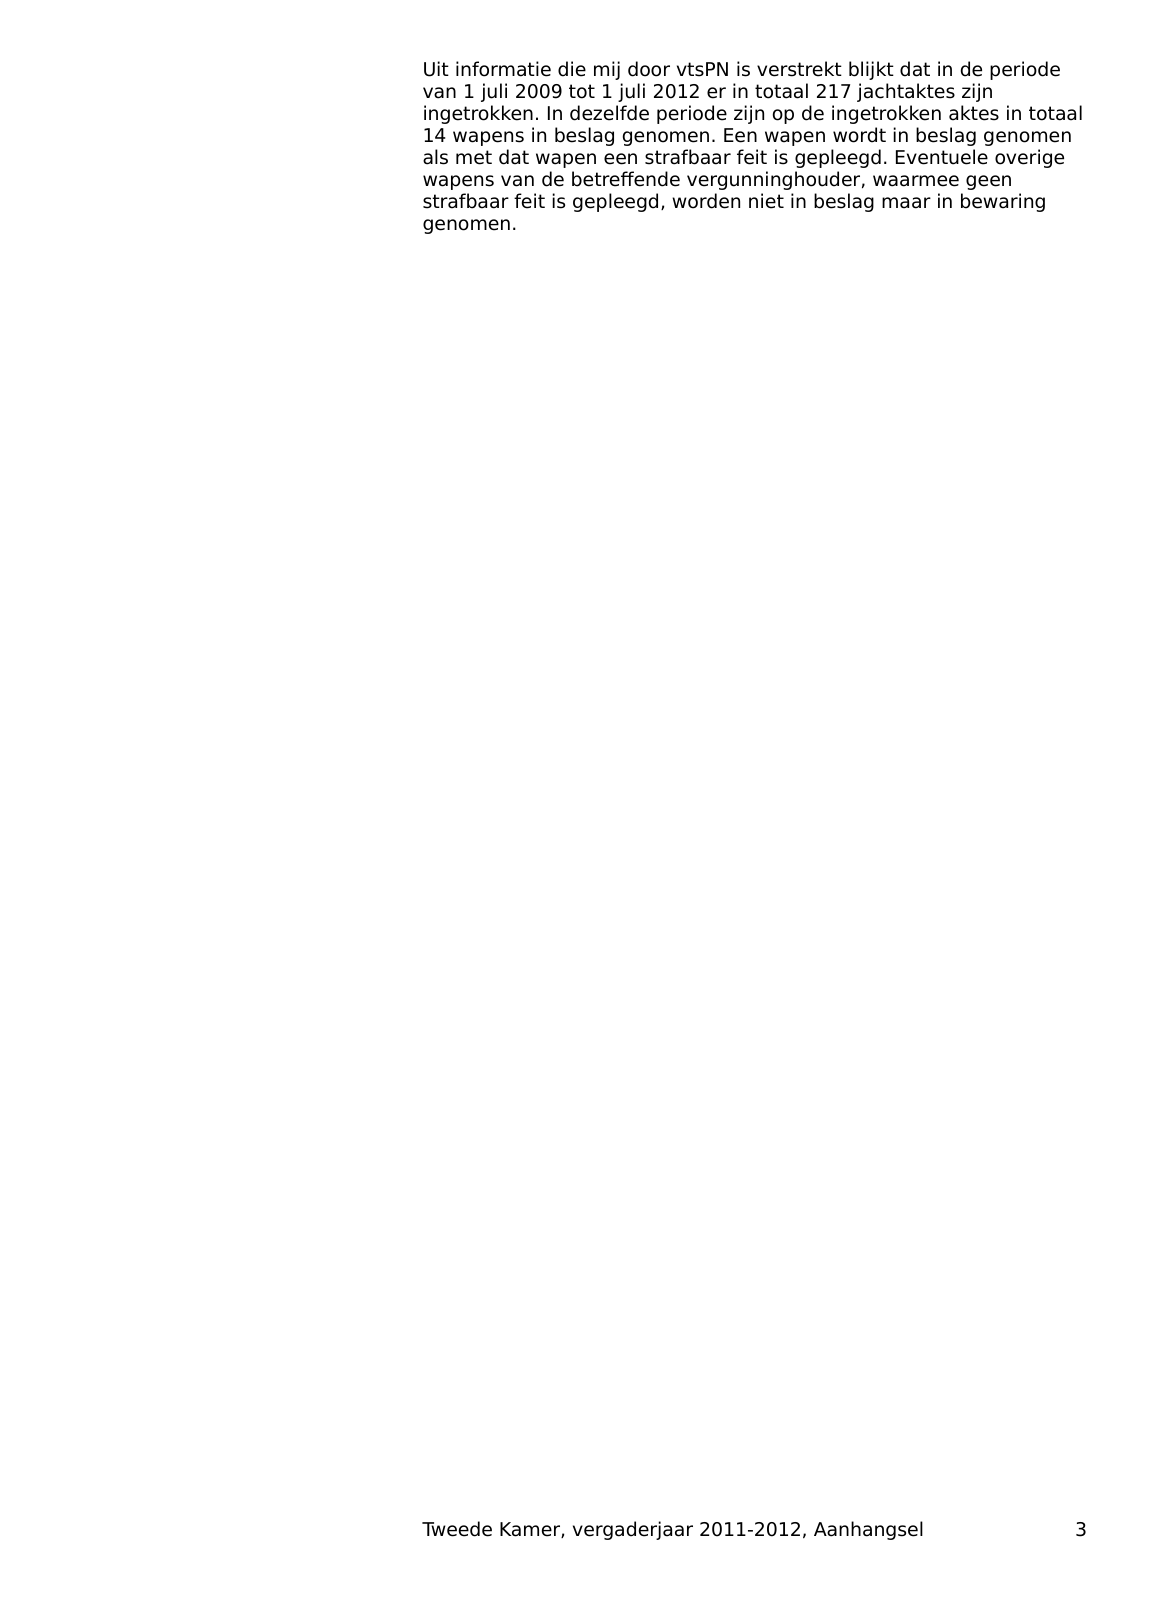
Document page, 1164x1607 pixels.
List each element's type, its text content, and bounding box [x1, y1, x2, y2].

text Uit informatie die mij door vtsPN is verstrekt blijkt dat in de periode van 1 juli 2009 tot 1 juli 2012 er in totaal 217 jachtaktes zijn ingetrokken. In dezelfde periode zijn op de ingetrokken aktes in totaal 14 wapens in beslag genomen. Een wapen wordt in beslag genomen als met dat wapen een strafbaar feit is gepleegd. Eventuele overige wapens van de betreffende vergunninghouder, waarmee geen strafbaar feit is gepleegd, worden niet in beslag maar in bewaring genomen. [422, 59, 1087, 235]
